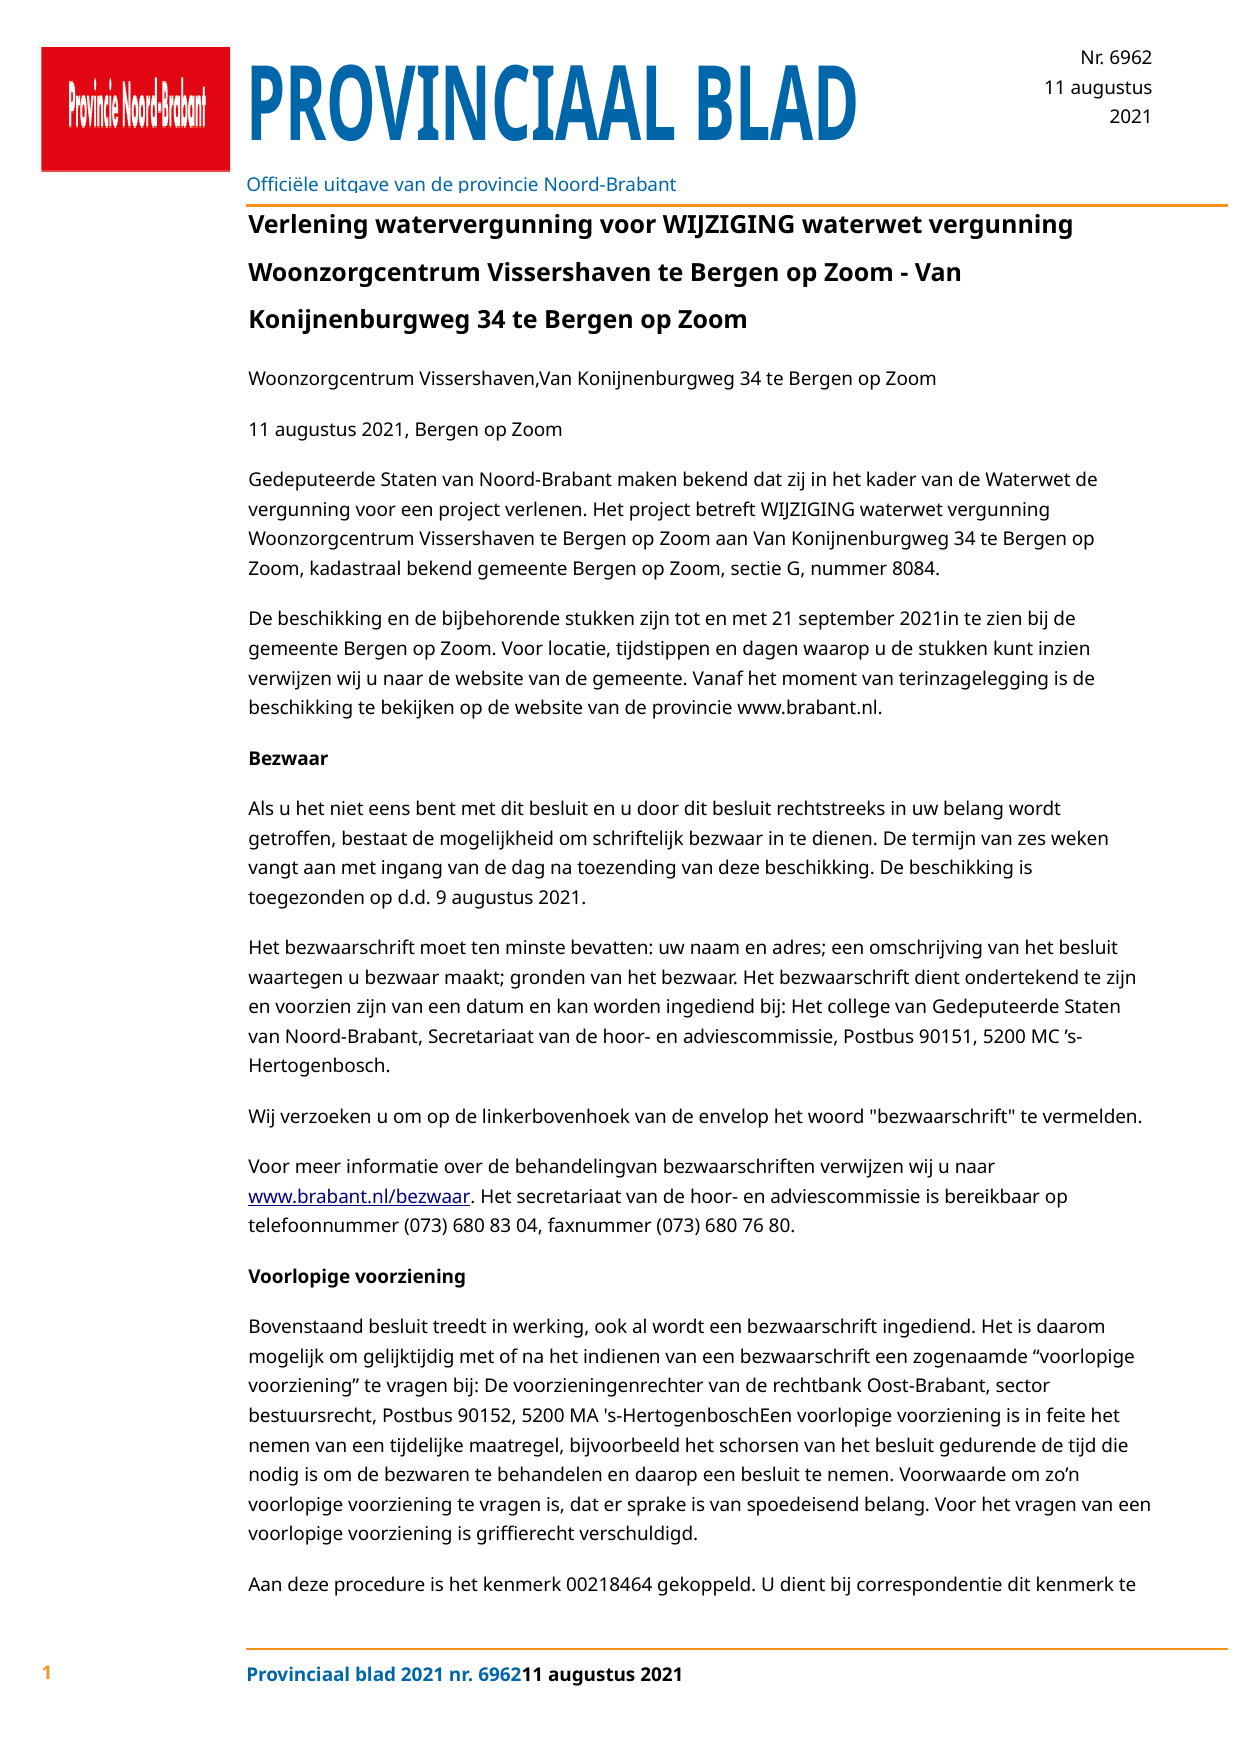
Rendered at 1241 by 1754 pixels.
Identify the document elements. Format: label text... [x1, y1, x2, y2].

text Gedeputeerde Staten van Noord-Brabant maken bekend dat zij in het kader van de Waterwet de vergunning voor een project verlenen. Het project betreft WIJZIGING waterwet vergunning Woonzorgcentrum Vissershaven te Bergen op Zoom aan Van Konijnenburgweg 34 te Bergen op Zoom, kadastraal bekend gemeente Bergen op Zoom, sectie G, nummer 8084. [248, 466, 1152, 581]
picture [41, 47, 231, 172]
text Verlening watervergunning voor WIJZIGING waterwet vergunning Woonzorgcentrum Vissershaven te Bergen op Zoom - Van Konijnenburgweg 34 te Bergen op Zoom [248, 207, 1152, 336]
text Aan deze procedure is het kenmerk 00218464 gekoppeld. U dient bij correspondentie dit kenmerk te [248, 1571, 1152, 1597]
text De beschikking en de bijbehorende stukken zijn tot en met 21 september 2021in te zien bij de gemeente Bergen op Zoom. Voor locatie, tijdstippen en dagen waarop u de stukken kunt inzien verwijzen wij u naar de website van de gemeente. Vanaf het moment van terinzagelegging is de beschikking te bekijken op de website van de provincie www.brabant.nl. [248, 606, 1152, 720]
text Bovenstaand besluit treedt in werking, ook al wordt een bezwaarschrift ingediend. Het is daarom mogelijk om gelijktijdig met of na het indienen van een bezwaarschrift een zogenaamde “voorlopige voorziening” te vragen bij: De voorzieningenrechter van de rechtbank Oost-Brabant, sector bestuursrecht, Postbus 90152, 5200 MA 's-HertogenboschEen voorlopige voorziening is in feite het nemen van een tijdelijke maatregel, bijvoorbeeld het schorsen van het besluit gedurende de tijd die nodig is om de bezwaren te behandelen en daarop een besluit te nemen. Voorwaarde om zo’n voorlopige voorziening te vragen is, dat er sprake is van spoedeisend belang. Voor het vragen van een voorlopige voorziening is griffierecht verschuldigd. [248, 1313, 1152, 1546]
text 11 augustus 2021, Bergen op Zoom [248, 416, 1152, 442]
text Wij verzoeken u om op de linkerbovenhoek van de envelop het woord "bezwaarschrift" te vermelden. [248, 1103, 1152, 1129]
text Voorlopige voorziening [248, 1263, 1152, 1289]
text Woonzorgcentrum Vissershaven,Van Konijnenburgweg 34 te Bergen op Zoom [248, 366, 1152, 391]
text Voor meer informatie over de behandelingvan bezwaarschriften verwijzen wij u naar www.brabant.nl/bezwaar. Het secretariaat van de hoor- en adviescommissie is bereikbaar op telefoonnummer (073) 680 83 04, faxnummer (073) 680 76 80. [248, 1153, 1152, 1238]
text Bezwaar [248, 745, 1152, 770]
text Als u het niet eens bent met dit besluit en u door dit besluit rechtstreeks in uw belang wordt getroffen, bestaat de mogelijkheid om schriftelijk bezwaar in te dienen. De termijn van zes weken vangt aan met ingang van de dag na toezending van deze beschikking. De beschikking is toegezonden op d.d. 9 augustus 2021. [248, 795, 1152, 909]
text Het bezwaarschrift moet ten minste bevatten: uw naam en adres; een omschrijving van het besluit waartegen u bezwaar maakt; gronden van het bezwaar. Het bezwaarschrift dient ondertekend te zijn en voorzien zijn van een datum en kan worden ingediend bij: Het college van Gedeputeerde Staten van Noord-Brabant, Secretariaat van de hoor- en adviescommissie, Postbus 90151, 5200 MC ’s-Hertogenbosch. [248, 934, 1152, 1078]
